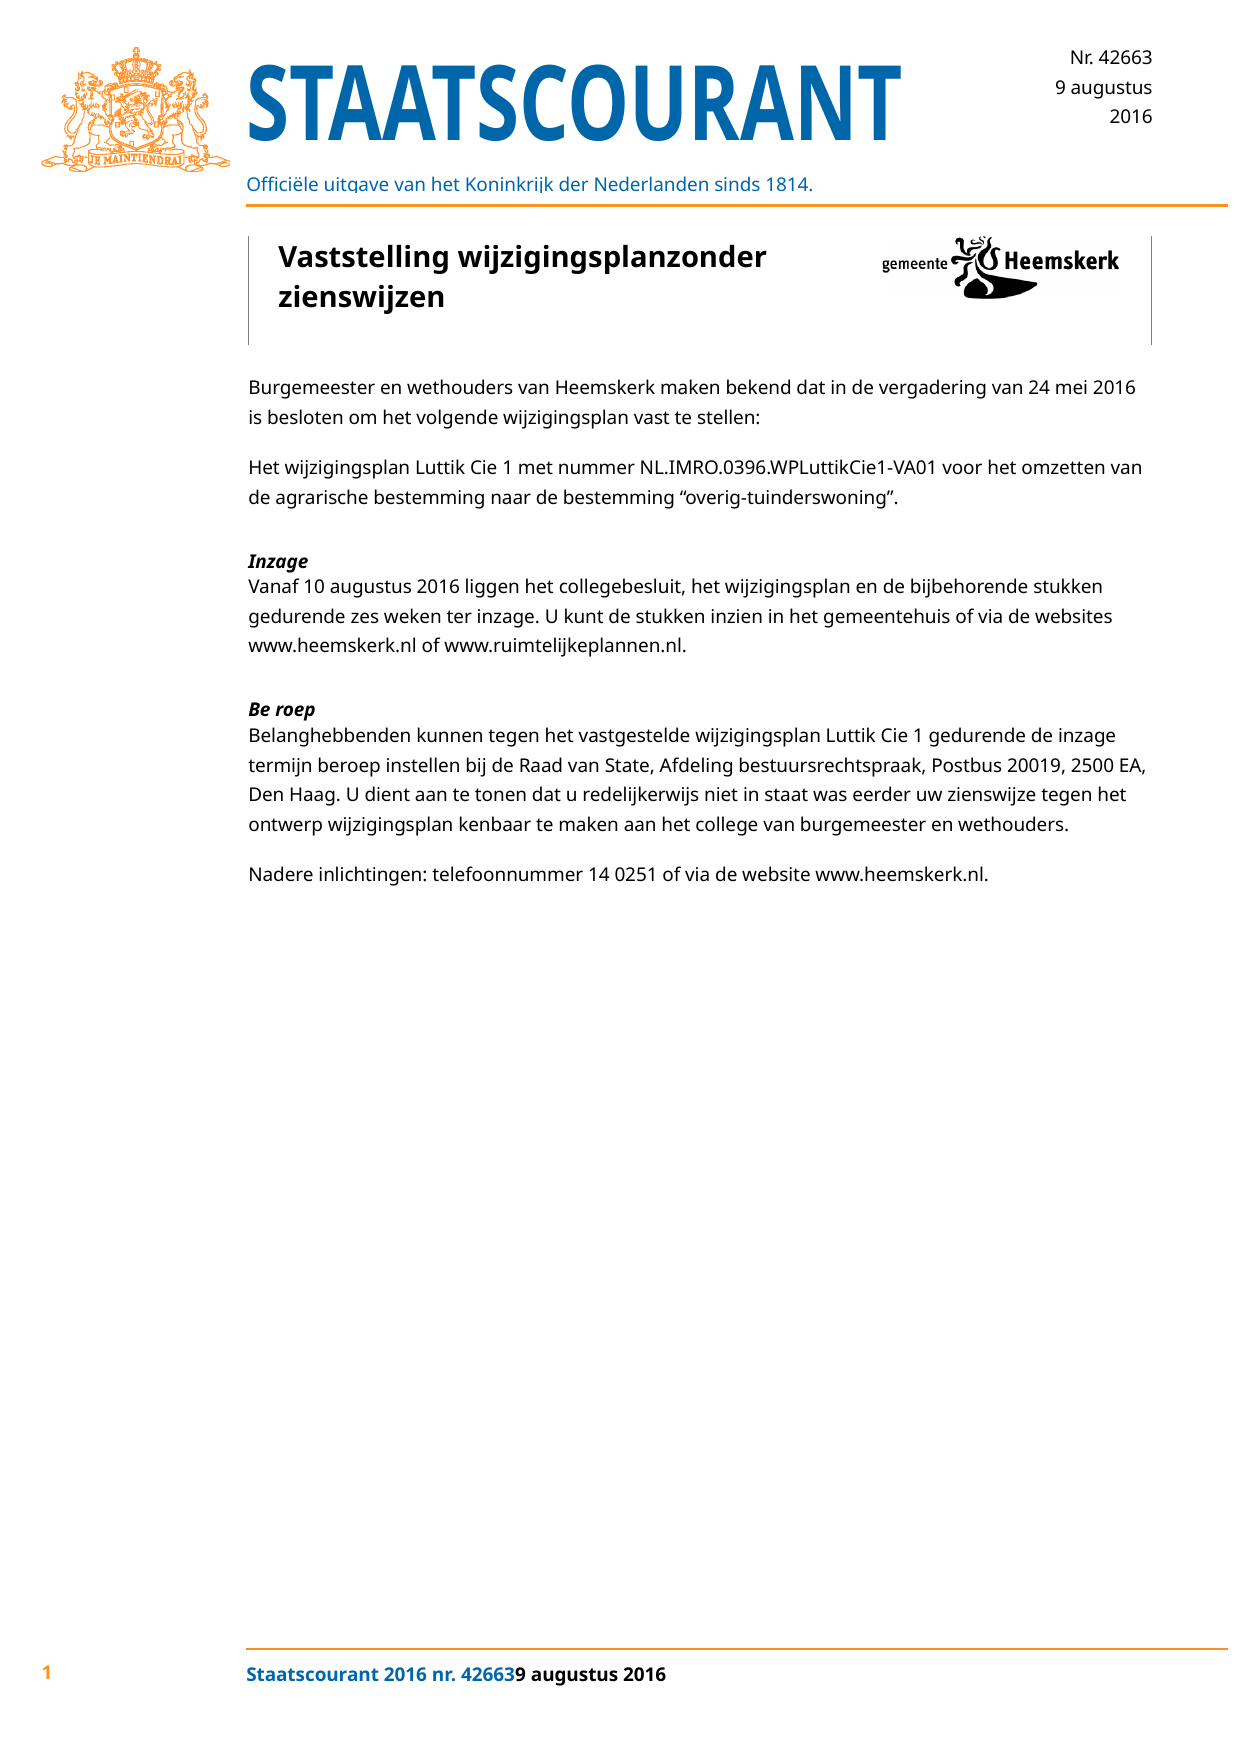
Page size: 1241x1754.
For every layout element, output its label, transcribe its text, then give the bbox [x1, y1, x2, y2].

text Be roep [248, 697, 1152, 722]
text Vanaf 10 augustus 2016 liggen het collegebesluit, het wijzigingsplan en de bijbehorende stukken gedurende zes weken ter inzage. U kunt de stukken inzien in het gemeentehuis of via de websites www.heemskerk.nl of www.ruimtelijkeplannen.nl. [248, 573, 1152, 658]
text Nadere inlichtingen: telefoonnummer 14 0251 of via de website www.heemskerk.nl. [248, 862, 1152, 887]
table_header [850, 236, 1151, 345]
picture [882, 236, 1119, 299]
text Het wijzigingsplan Luttik Cie 1 met nummer NL.IMRO.0396.WPLuttikCie1-VA01 voor het omzetten van de agrarische bestemming naar de bestemming “overig-tuinderswoning”. [248, 454, 1152, 509]
text Belanghebbenden kunnen tegen het vastgestelde wijzigingsplan Luttik Cie 1 gedurende de inzage termijn beroep instellen bij de Raad van State, Afdeling bestuursrechtspraak, Postbus 20019, 2500 EA, Den Haag. U dient aan te tonen dat u redelijkerwijs niet in staat was eerder uw zienswijze tegen het ontwerp wijzigingsplan kenbaar te maken aan het college van burgemeester en wethouders. [248, 722, 1152, 837]
picture [41, 47, 231, 172]
text Burgemeester en wethouders van Heemskerk maken bekend dat in de vergadering van 24 mei 2016 is besloten om het volgende wijzigingsplan vast te stellen: [248, 374, 1152, 429]
table_header Vaststelling wijzigingsplanzonder zienswijzen [249, 236, 850, 345]
text Inzage [248, 548, 1152, 573]
